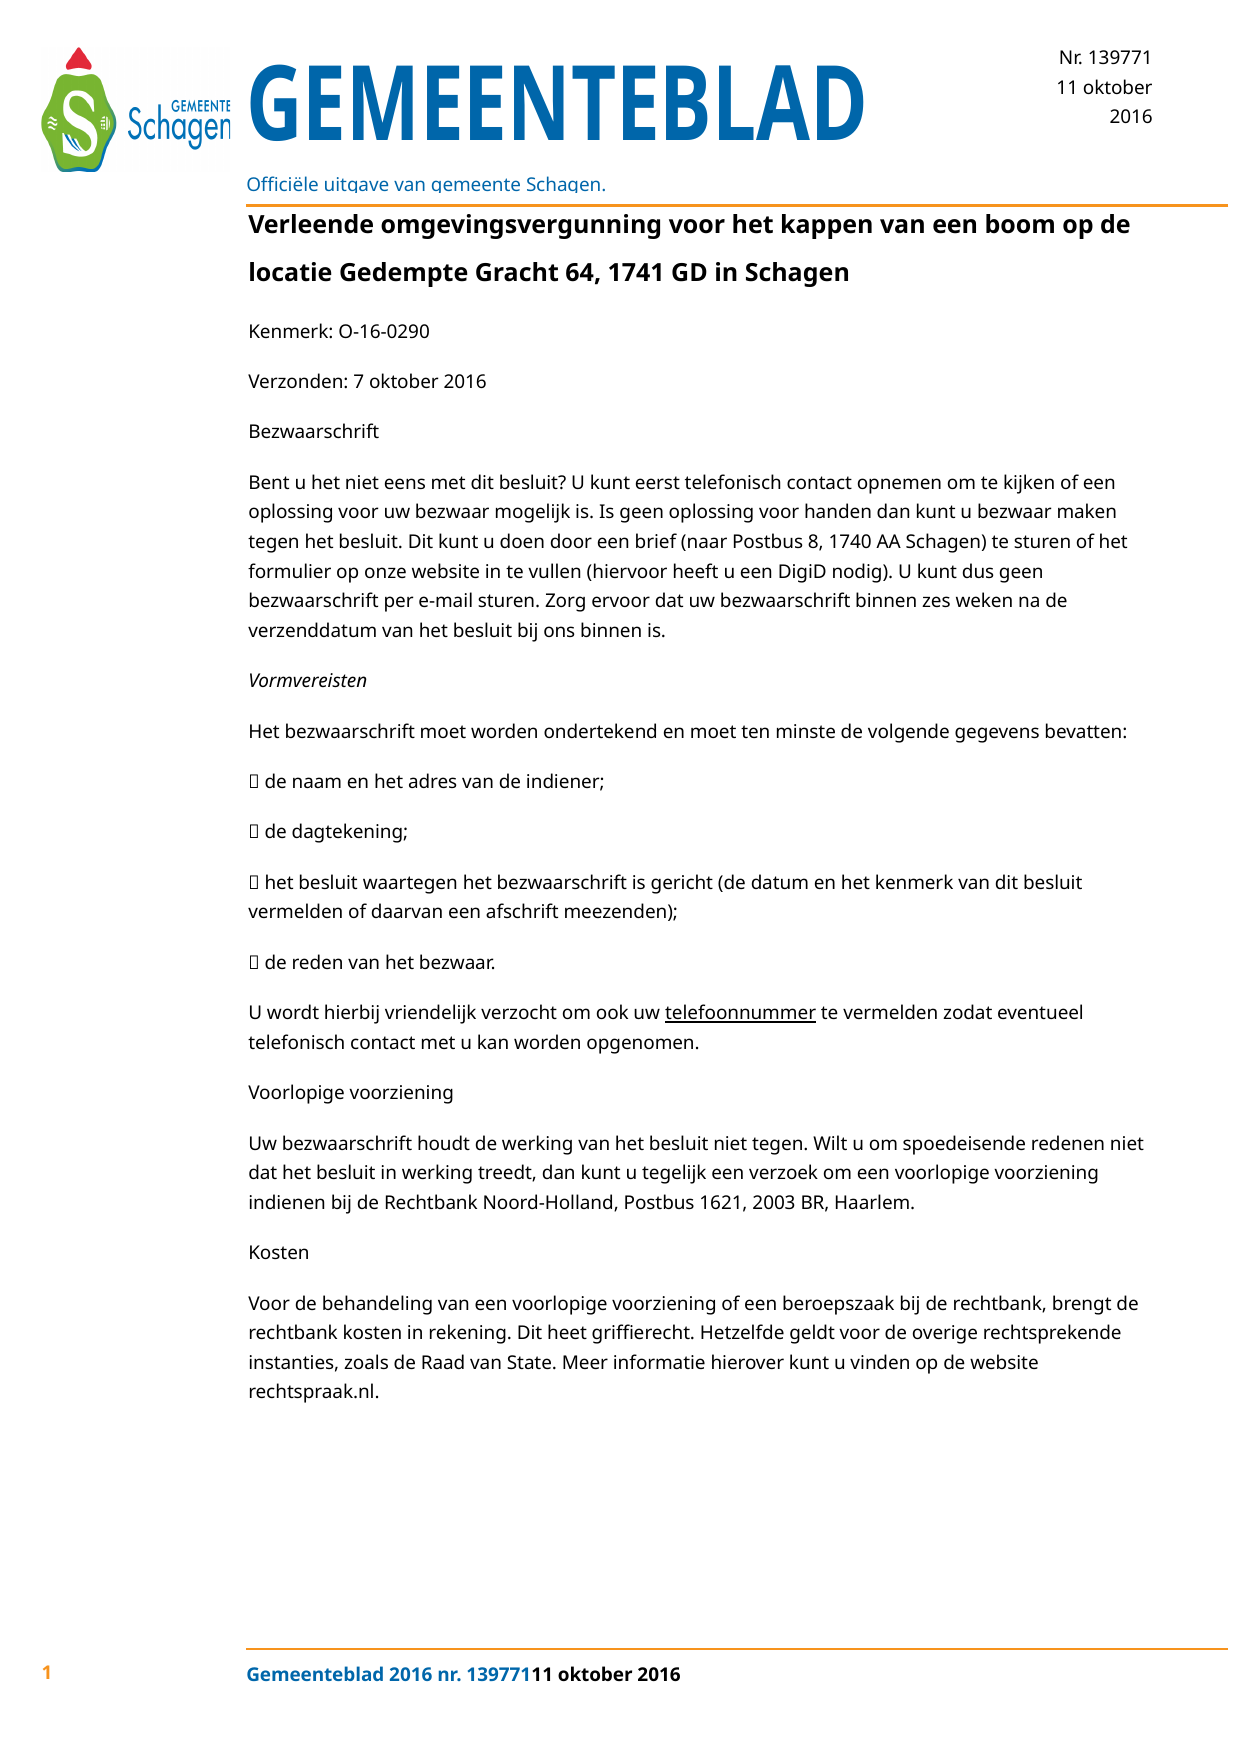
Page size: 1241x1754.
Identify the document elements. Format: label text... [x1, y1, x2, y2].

text  de naam en het adres van de indiener; [248, 768, 1152, 794]
text  het besluit waartegen het bezwaarschrift is gericht (de datum en het kenmerk van dit besluit vermelden of daarvan een afschrift meezenden); [248, 869, 1152, 924]
text Bent u het niet eens met dit besluit? U kunt eerst telefonisch contact opnemen om te kijken of een oplossing voor uw bezwaar mogelijk is. Is geen oplossing voor handen dan kunt u bezwaar maken tegen het besluit. Dit kunt u doen door een brief (naar Postbus 8, 1740 AA Schagen) te sturen of het formulier op onze website in te vullen (hiervoor heeft u een DigiD nodig). U kunt dus geen bezwaarschrift per e-mail sturen. Zorg ervoor dat uw bezwaarschrift binnen zes weken na de verzenddatum van het besluit bij ons binnen is. [248, 469, 1152, 643]
text Het bezwaarschrift moet worden ondertekend en moet ten minste de volgende gegevens bevatten: [248, 718, 1152, 744]
text Vormvereisten [248, 667, 1152, 693]
text Uw bezwaarschrift houdt de werking van het besluit niet tegen. Wilt u om spoedeisende redenen niet dat het besluit in werking treedt, dan kunt u tegelijk een verzoek om een voorlopige voorziening indienen bij de Rechtbank Noord-Holland, Postbus 1621, 2003 BR, Haarlem. [248, 1130, 1152, 1215]
text Kosten [248, 1239, 1152, 1265]
text Bezwaarschrift [248, 419, 1152, 444]
picture [41, 47, 231, 172]
text U wordt hierbij vriendelijk verzocht om ook uw telefoonnummer te vermelden zodat eventueel telefonisch contact met u kan worden opgenomen. [248, 999, 1152, 1055]
text Voorlopige voorziening [248, 1079, 1152, 1105]
text  de dagtekening; [248, 819, 1152, 844]
text  de reden van het bezwaar. [248, 949, 1152, 975]
text Voor de behandeling van een voorlopige voorziening of een beroepszaak bij de rechtbank, brengt de rechtbank kosten in rekening. Dit heet griffierecht. Hetzelfde geldt voor de overige rechtsprekende instanties, zoals de Raad van State. Meer informatie hierover kunt u vinden op de website rechtspraak.nl. [248, 1290, 1152, 1404]
text Verzonden: 7 oktober 2016 [248, 368, 1152, 394]
text Verleende omgevingsvergunning voor het kappen van een boom op de locatie Gedempte Gracht 64, 1741 GD in Schagen [248, 207, 1152, 288]
text Kenmerk: O-16-0290 [248, 318, 1152, 344]
